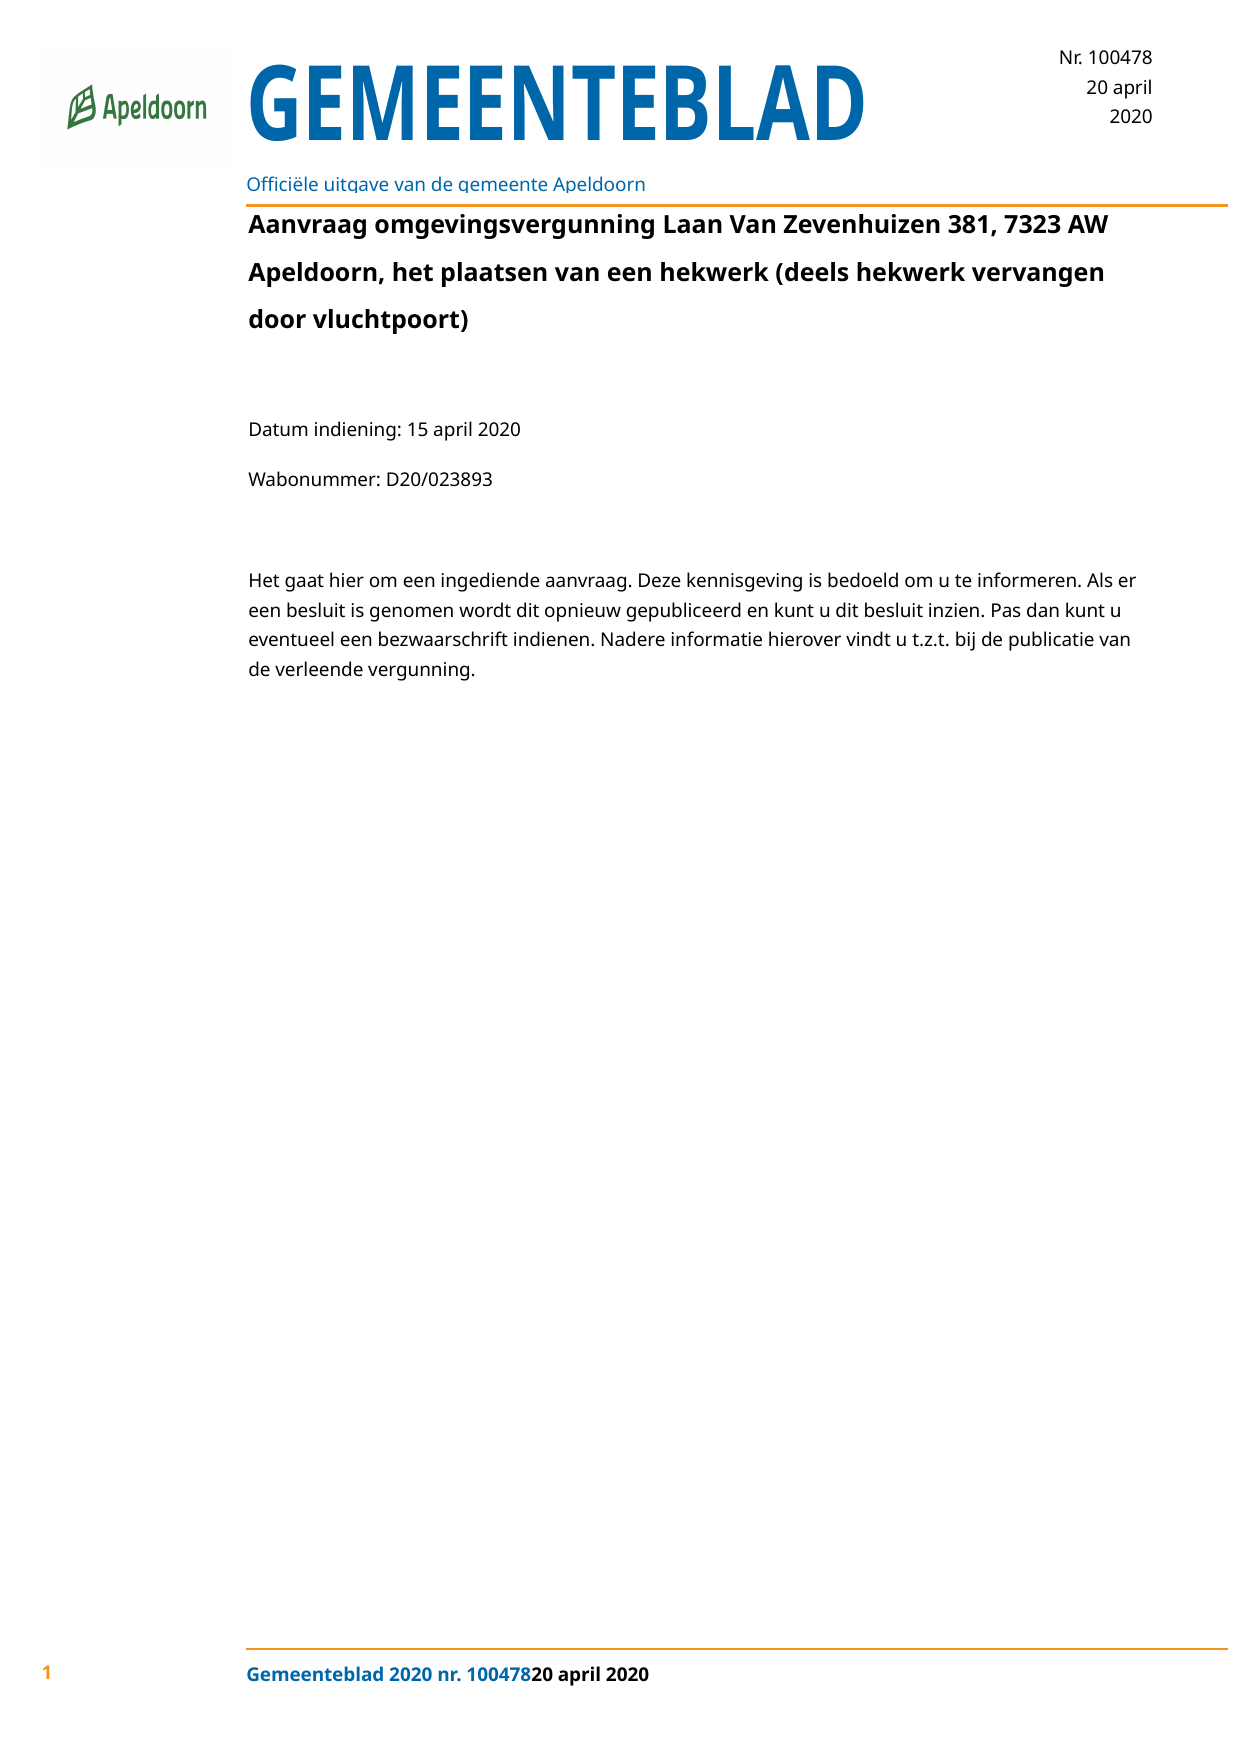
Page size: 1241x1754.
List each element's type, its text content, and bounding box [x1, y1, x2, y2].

text Wabonummer: D20/023893 [248, 466, 1152, 492]
text Het gaat hier om een ingediende aanvraag. Deze kennisgeving is bedoeld om u te informeren. Als er een besluit is genomen wordt dit opnieuw gepubliceerd en kunt u dit besluit inzien. Pas dan kunt u eventueel een bezwaarschrift indienen. Nadere informatie hierover vindt u t.z.t. bij de publicatie van de verleende vergunning. [248, 567, 1152, 682]
text Aanvraag omgevingsvergunning Laan Van Zevenhuizen 381, 7323 AW Apeldoorn, het plaatsen van een hekwerk (deels hekwerk vervangen door vluchtpoort) [248, 207, 1152, 336]
picture [41, 47, 231, 172]
text Datum indiening: 15 april 2020 [248, 416, 1152, 442]
